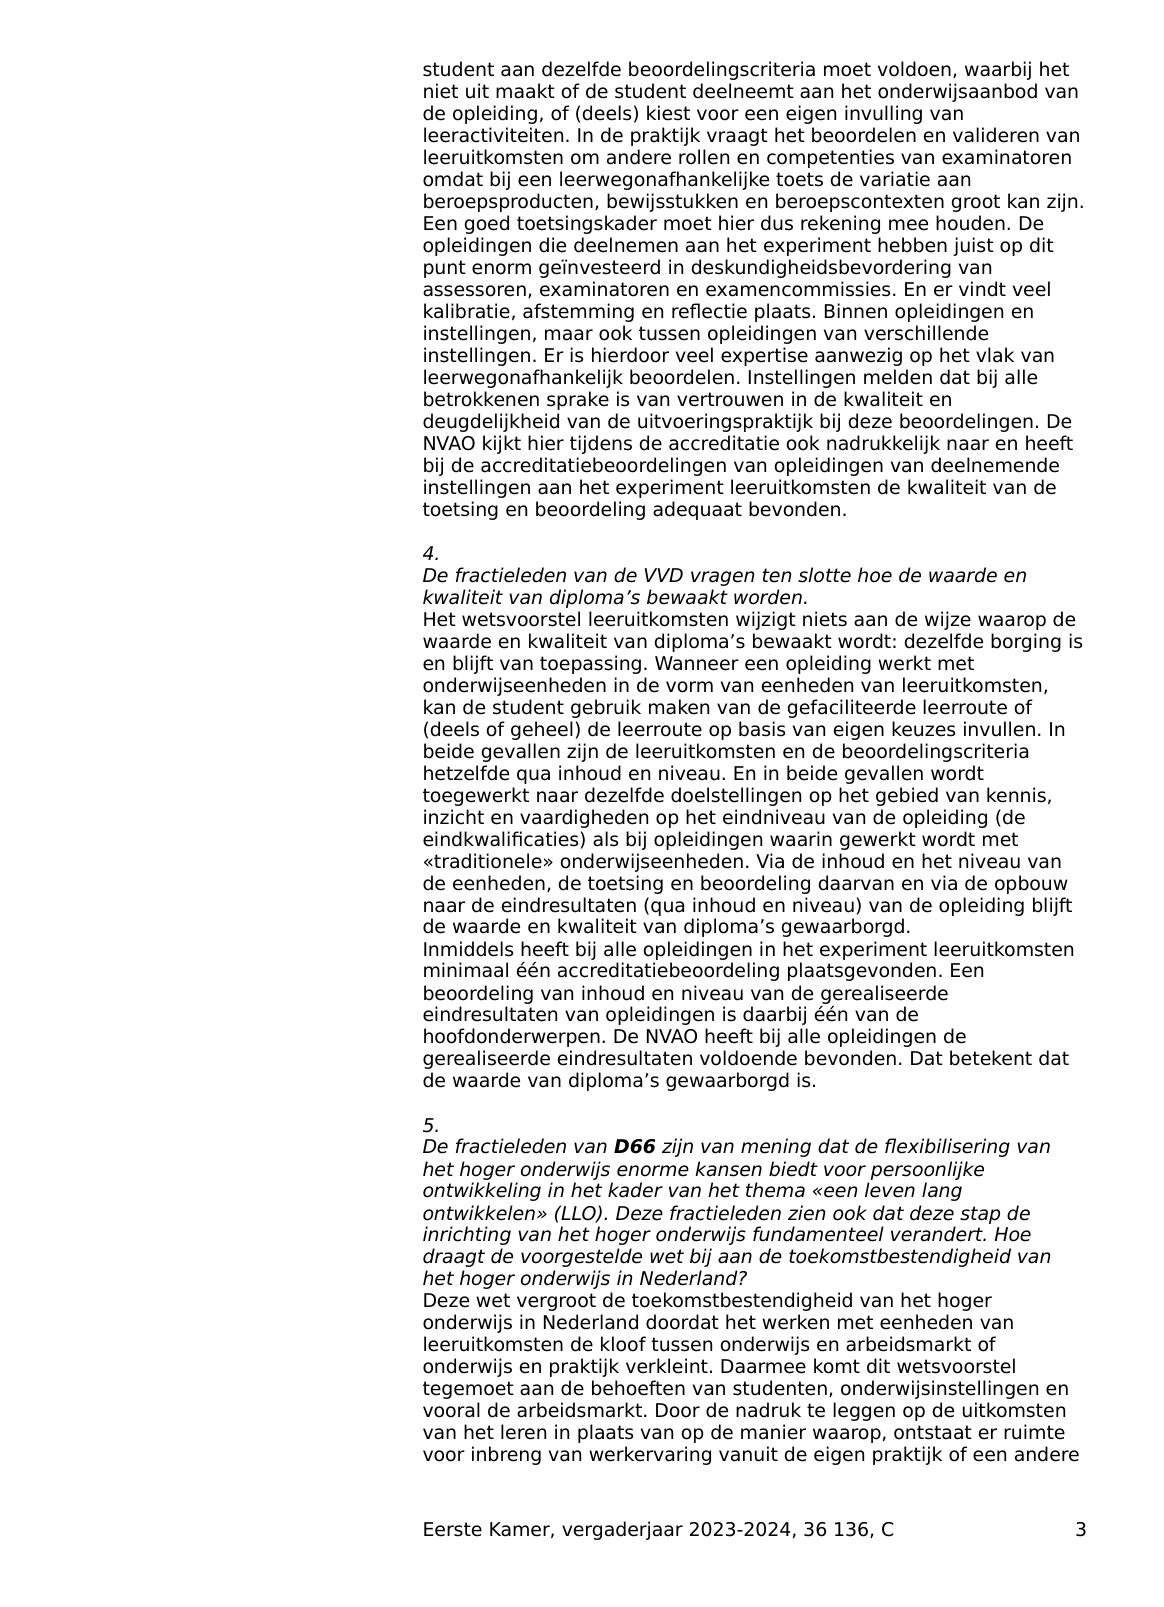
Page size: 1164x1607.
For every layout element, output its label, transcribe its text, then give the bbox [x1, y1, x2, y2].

text De fractieleden van de VVD vragen ten slotte hoe de waarde en kwaliteit van diploma’s bewaakt worden. [422, 565, 1087, 609]
text student aan dezelfde beoordelingscriteria moet voldoen, waarbij het niet uit maakt of de student deelneemt aan het onderwijsaanbod van de opleiding, of (deels) kiest voor een eigen invulling van leeractiviteiten. In de praktijk vraagt het beoordelen en valideren van leeruitkomsten om andere rollen en competenties van examinatoren omdat bij een leerwegonafhankelijke toets de variatie aan beroepsproducten, bewijsstukken en beroepscontexten groot kan zijn. Een goed toetsingskader moet hier dus rekening mee houden. De opleidingen die deelnemen aan het experiment hebben juist op dit punt enorm geïnvesteerd in deskundigheidsbevordering van assessoren, examinatoren en examencommissies. En er vindt veel kalibratie, afstemming en reflectie plaats. Binnen opleidingen en instellingen, maar ook tussen opleidingen van verschillende instellingen. Er is hierdoor veel expertise aanwezig op het vlak van leerwegonafhankelijk beoordelen. Instellingen melden dat bij alle betrokkenen sprake is van vertrouwen in de kwaliteit en deugdelijkheid van de uitvoeringspraktijk bij deze beoordelingen. De NVAO kijkt hier tijdens de accreditatie ook nadrukkelijk naar en heeft bij de accreditatiebeoordelingen van opleidingen van deelnemende instellingen aan het experiment leeruitkomsten de kwaliteit van de toetsing en beoordeling adequaat bevonden. [422, 59, 1087, 521]
text 4. [422, 543, 1087, 565]
text 5. [422, 1114, 1087, 1136]
text Inmiddels heeft bij alle opleidingen in het experiment leeruitkomsten minimaal één accreditatiebeoordeling plaatsgevonden. Een beoordeling van inhoud en niveau van de gerealiseerde eindresultaten van opleidingen is daarbij één van de hoofdonderwerpen. De NVAO heeft bij alle opleidingen de gerealiseerde eindresultaten voldoende bevonden. Dat betekent dat de waarde van diploma’s gewaarborgd is. [422, 938, 1087, 1092]
text Deze wet vergroot de toekomstbestendigheid van het hoger onderwijs in Nederland doordat het werken met eenheden van leeruitkomsten de kloof tussen onderwijs en arbeidsmarkt of onderwijs en praktijk verkleint. Daarmee komt dit wetsvoorstel tegemoet aan de behoeften van studenten, onderwijsinstellingen en vooral de arbeidsmarkt. Door de nadruk te leggen op de uitkomsten van het leren in plaats van op de manier waarop, ontstaat er ruimte voor inbreng van werkervaring vanuit de eigen praktijk of een andere [422, 1290, 1087, 1466]
text Het wetsvoorstel leeruitkomsten wijzigt niets aan de wijze waarop de waarde en kwaliteit van diploma’s bewaakt wordt: dezelfde borging is en blijft van toepassing. Wanneer een opleiding werkt met onderwijseenheden in de vorm van eenheden van leeruitkomsten, kan de student gebruik maken van de gefaciliteerde leerroute of (deels of geheel) de leerroute op basis van eigen keuzes invullen. In beide gevallen zijn de leeruitkomsten en de beoordelingscriteria hetzelfde qua inhoud en niveau. En in beide gevallen wordt toegewerkt naar dezelfde doelstellingen op het gebied van kennis, inzicht en vaardigheden op het eindniveau van de opleiding (de eindkwalificaties) als bij opleidingen waarin gewerkt wordt met «traditionele» onderwijseenheden. Via de inhoud en het niveau van de eenheden, de toetsing en beoordeling daarvan en via de opbouw naar de eindresultaten (qua inhoud en niveau) van de opleiding blijft de waarde en kwaliteit van diploma’s gewaarborgd. [422, 609, 1087, 938]
text De fractieleden van D66 zijn van mening dat de flexibilisering van het hoger onderwijs enorme kansen biedt voor persoonlijke ontwikkeling in het kader van het thema «een leven lang ontwikkelen» (LLO). Deze fractieleden zien ook dat deze stap de inrichting van het hoger onderwijs fundamenteel verandert. Hoe draagt de voorgestelde wet bij aan de toekomstbestendigheid van het hoger onderwijs in Nederland? [422, 1136, 1087, 1290]
